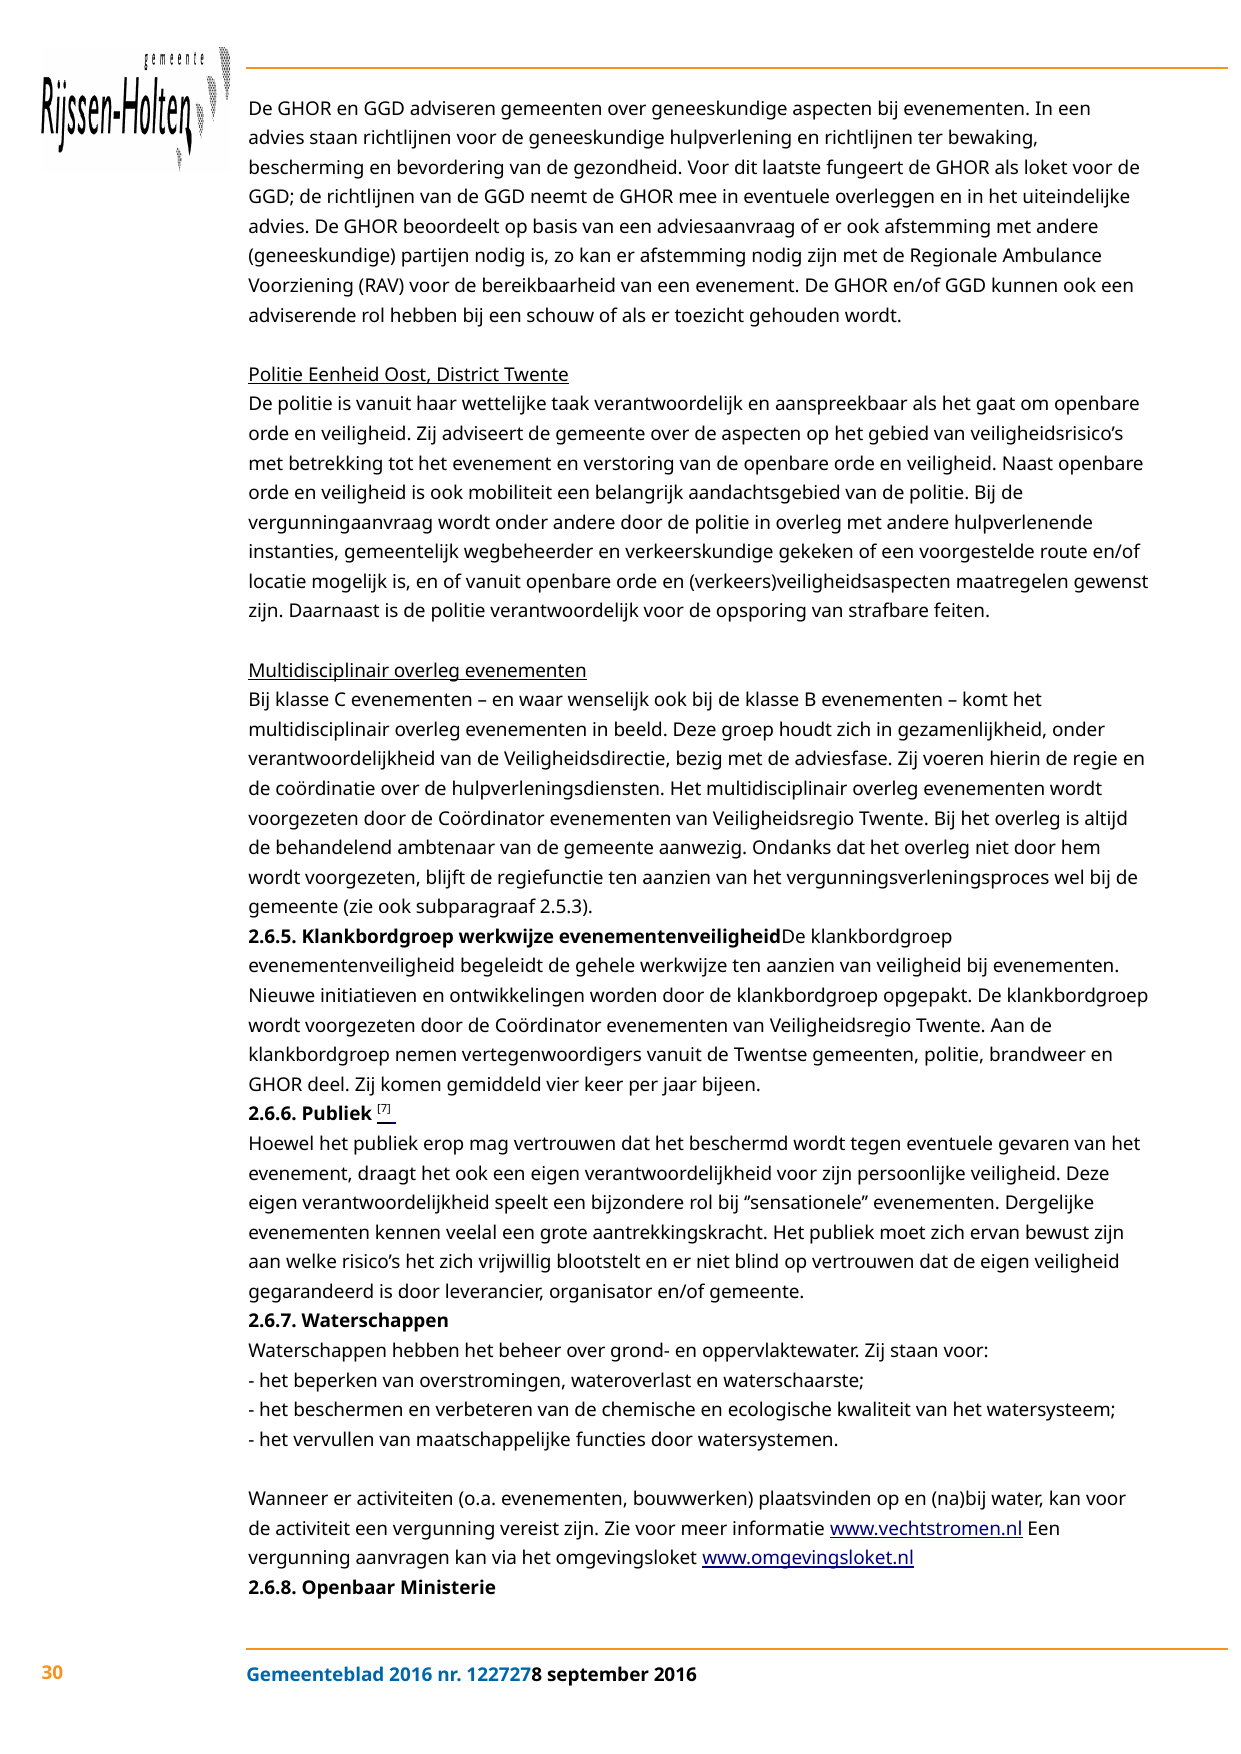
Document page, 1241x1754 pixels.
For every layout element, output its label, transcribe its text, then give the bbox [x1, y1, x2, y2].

text De GHOR en GGD adviseren gemeenten over geneeskundige aspecten bij evenementen. In een advies staan richtlijnen voor de geneeskundige hulpverlening en richtlijnen ter bewaking, bescherming en bevordering van de gezondheid. Voor dit laatste fungeert de GHOR als loket voor de GGD; de richtlijnen van de GGD neemt de GHOR mee in eventuele overleggen en in het uiteindelijke advies. De GHOR beoordeelt op basis van een adviesaanvraag of er ook afstemming met andere (geneeskundige) partijen nodig is, zo kan er afstemming nodig zijn met de Regionale Ambulance Voorziening (RAV) voor de bereikbaarheid van een evenement. De GHOR en/of GGD kunnen ook een adviserende rol hebben bij een schouw of als er toezicht gehouden wordt. [248, 95, 1152, 328]
picture [41, 47, 231, 172]
text Waterschappen hebben het beheer over grond- en oppervlaktewater. Zij staan voor: [248, 1337, 1152, 1363]
text Multidisciplinair overleg evenementen [248, 657, 1152, 683]
text Wanneer er activiteiten (o.a. evenementen, bouwwerken) plaatsvinden op en (na)bij water, kan voor de activiteit een vergunning vereist zijn. Zie voor meer informatie www.vechtstromen.nl Een vergunning aanvragen kan via het omgevingsloket www.omgevingsloket.nl [248, 1485, 1152, 1570]
text De politie is vanuit haar wettelijke taak verantwoordelijk en aanspreekbaar als het gaat om openbare orde en veiligheid. Zij adviseert de gemeente over de aspecten op het gebied van veiligheidsrisico’s met betrekking tot het evenement en verstoring van de openbare orde en veiligheid. Naast openbare orde en veiligheid is ook mobiliteit een belangrijk aandachtsgebied van de politie. Bij de vergunningaanvraag wordt onder andere door de politie in overleg met andere hulpverlenende instanties, gemeentelijk wegbeheerder en verkeerskundige gekeken of een voorgestelde route en/of locatie mogelijk is, en of vanuit openbare orde en (verkeers)veiligheidsaspecten maatregelen gewenst zijn. Daarnaast is de politie verantwoordelijk voor de opsporing van strafbare feiten. [248, 391, 1152, 623]
text Hoewel het publiek erop mag vertrouwen dat het beschermd wordt tegen eventuele gevaren van het evenement, draagt het ook een eigen verantwoordelijkheid voor zijn persoonlijke veiligheid. Deze eigen verantwoordelijkheid speelt een bijzondere rol bij ‘’sensationele’’ evenementen. Dergelijke evenementen kennen veelal een grote aantrekkingskracht. Het publiek moet zich ervan bewust zijn aan welke risico’s het zich vrijwillig blootstelt en er niet blind op vertrouwen dat de eigen veiligheid gegarandeerd is door leverancier, organisator en/of gemeente. [248, 1130, 1152, 1304]
text - het beperken van overstromingen, wateroverlast en waterschaarste; [248, 1367, 1152, 1393]
text 2.6.8. Openbaar Ministerie [248, 1574, 1152, 1600]
text Politie Eenheid Oost, District Twente [248, 361, 1152, 387]
text - het vervullen van maatschappelijke functies door watersystemen. [248, 1426, 1152, 1452]
text 2.6.6. Publiek [7] [248, 1101, 1152, 1126]
text - het beschermen en verbeteren van de chemische en ecologische kwaliteit van het watersysteem; [248, 1396, 1152, 1422]
text 2.6.5. Klankbordgroep werkwijze evenementenveiligheidDe klankbordgroep evenementenveiligheid begeleidt de gehele werkwijze ten aanzien van veiligheid bij evenementen. Nieuwe initiatieven en ontwikkelingen worden door de klankbordgroep opgepakt. De klankbordgroep wordt voorgezeten door de Coördinator evenementen van Veiligheidsregio Twente. Aan de klankbordgroep nemen vertegenwoordigers vanuit de Twentse gemeenten, politie, brandweer en GHOR deel. Zij komen gemiddeld vier keer per jaar bijeen. [248, 923, 1152, 1097]
text Bij klasse C evenementen – en waar wenselijk ook bij de klasse B evenementen – komt het multidisciplinair overleg evenementen in beeld. Deze groep houdt zich in gezamenlijkheid, onder verantwoordelijkheid van de Veiligheidsdirectie, bezig met de adviesfase. Zij voeren hierin de regie en de coördinatie over de hulpverleningsdiensten. Het multidisciplinair overleg evenementen wordt voorgezeten door de Coördinator evenementen van Veiligheidsregio Twente. Bij het overleg is altijd de behandelend ambtenaar van de gemeente aanwezig. Ondanks dat het overleg niet door hem wordt voorgezeten, blijft de regiefunctie ten aanzien van het vergunningsverleningsproces wel bij de gemeente (zie ook subparagraaf 2.5.3). [248, 686, 1152, 919]
text 2.6.7. Waterschappen [248, 1308, 1152, 1333]
